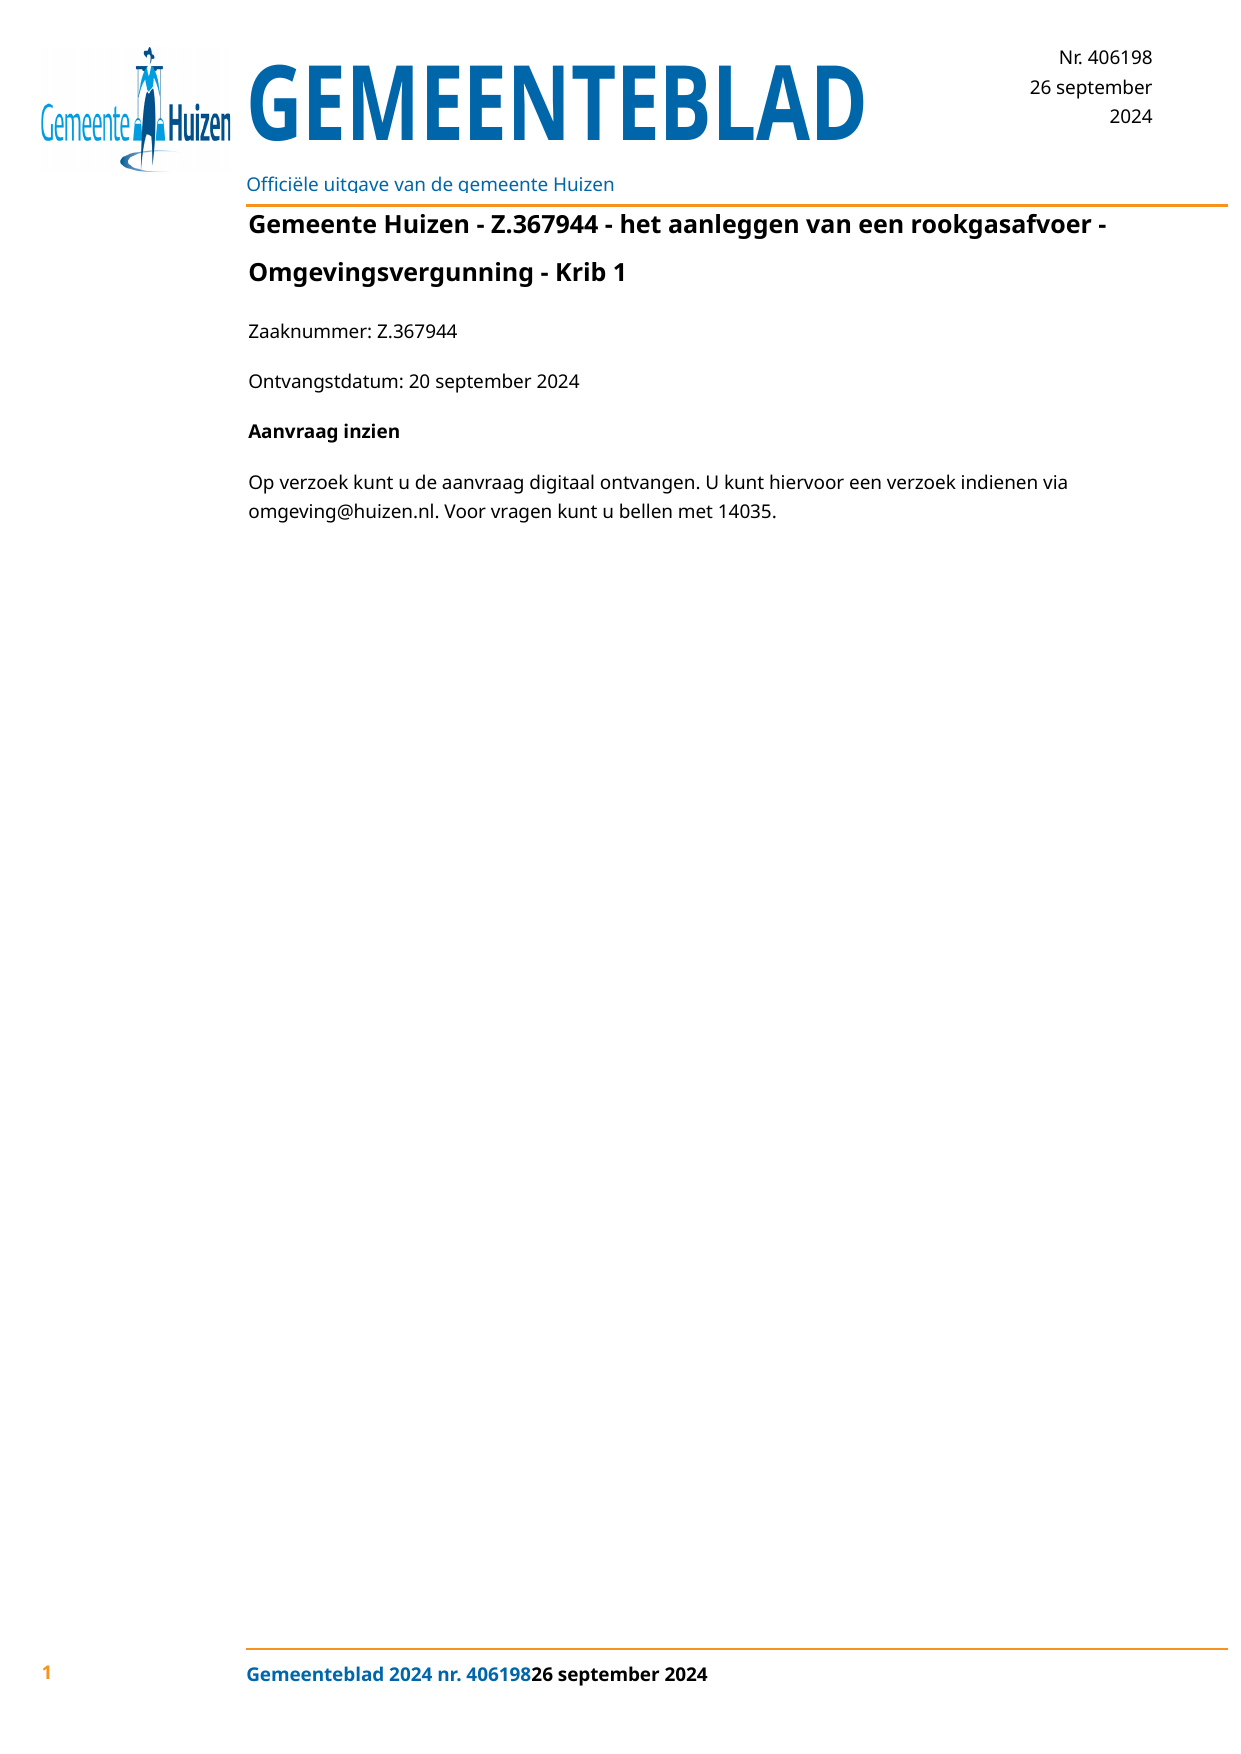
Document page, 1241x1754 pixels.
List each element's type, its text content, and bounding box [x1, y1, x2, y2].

text Ontvangstdatum: 20 september 2024 [248, 368, 1152, 394]
picture [41, 47, 231, 172]
text Zaaknummer: Z.367944 [248, 318, 1152, 344]
text Gemeente Huizen - Z.367944 - het aanleggen van een rookgasafvoer - Omgevingsvergunning - Krib 1 [248, 207, 1152, 288]
text Op verzoek kunt u de aanvraag digitaal ontvangen. U kunt hiervoor een verzoek indienen via omgeving@huizen.nl. Voor vragen kunt u bellen met 14035. [248, 469, 1152, 524]
text Aanvraag inzien [248, 419, 1152, 444]
